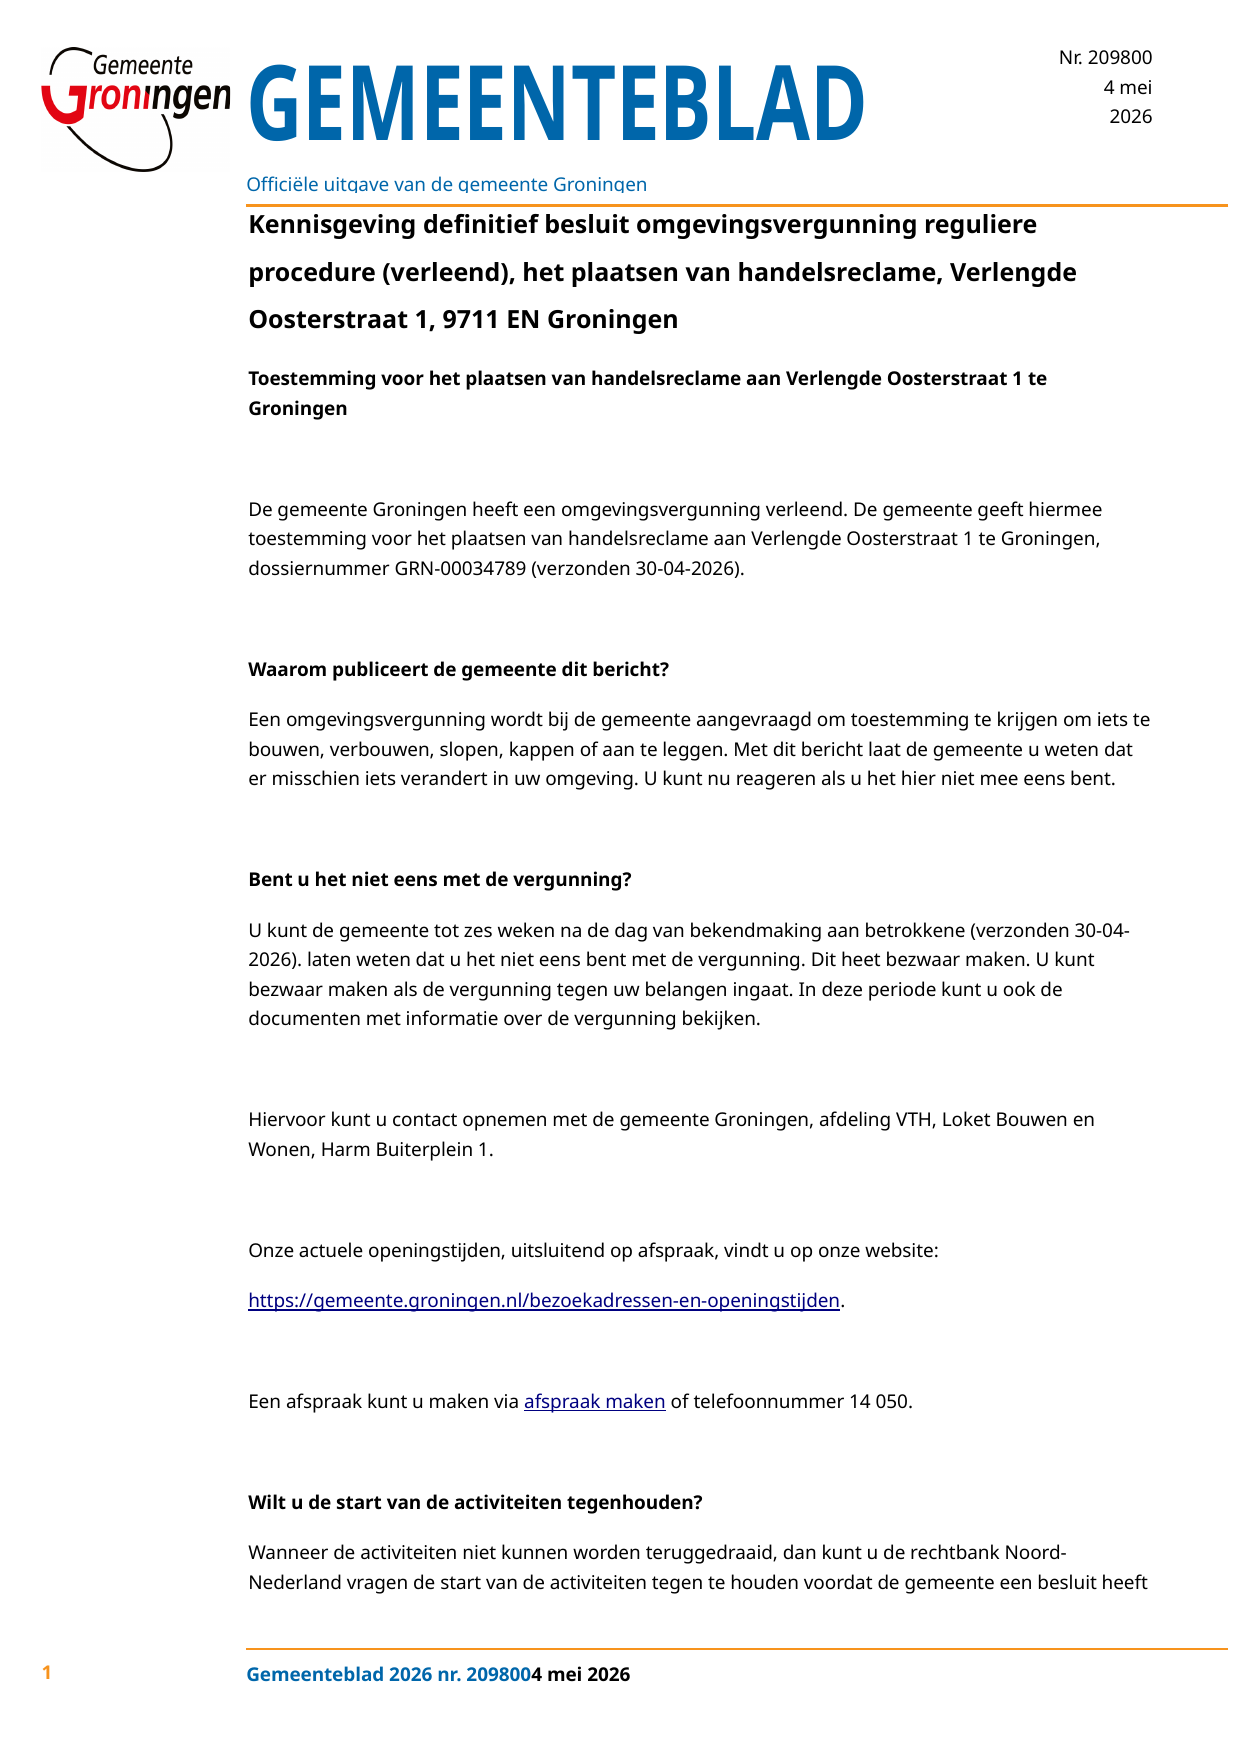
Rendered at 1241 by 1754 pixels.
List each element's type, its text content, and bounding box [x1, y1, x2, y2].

text Wanneer de activiteiten niet kunnen worden teruggedraaid, dan kunt u de rechtbank Noord-Nederland vragen de start van de activiteiten tegen te houden voordat de gemeente een besluit heeft [248, 1539, 1152, 1594]
text Waarom publiceert de gemeente dit bericht? [248, 656, 1152, 682]
text Bent u het niet eens met de vergunning? [248, 866, 1152, 892]
text U kunt de gemeente tot zes weken na de dag van bekendmaking aan betrokkene (verzonden 30-04-2026). laten weten dat u het niet eens bent met de vergunning. Dit heet bezwaar maken. U kunt bezwaar maken als de vergunning tegen uw belangen ingaat. In deze periode kunt u ook de documenten met informatie over de vergunning bekijken. [248, 917, 1152, 1031]
text Onze actuele openingstijden, uitsluitend op afspraak, vindt u op onze website: [248, 1237, 1152, 1262]
text Kennisgeving definitief besluit omgevingsvergunning reguliere procedure (verleend), het plaatsen van handelsreclame, Verlengde Oosterstraat 1, 9711 EN Groningen [248, 207, 1152, 336]
text De gemeente Groningen heeft een omgevingsvergunning verleend. De gemeente geeft hiermee toestemming voor het plaatsen van handelsreclame aan Verlengde Oosterstraat 1 te Groningen, dossiernummer GRN-00034789 (verzonden 30-04-2026). [248, 496, 1152, 581]
text Een omgevingsvergunning wordt bij de gemeente aangevraagd om toestemming te krijgen om iets te bouwen, verbouwen, slopen, kappen of aan te leggen. Met dit bericht laat de gemeente u weten dat er misschien iets verandert in uw omgeving. U kunt nu reageren als u het hier niet mee eens bent. [248, 706, 1152, 791]
text Toestemming voor het plaatsen van handelsreclame aan Verlengde Oosterstraat 1 te Groningen [248, 366, 1152, 421]
text Hiervoor kunt u contact opnemen met de gemeente Groningen, afdeling VTH, Loket Bouwen en Wonen, Harm Buiterplein 1. [248, 1106, 1152, 1162]
text Wilt u de start van de activiteiten tegenhouden? [248, 1489, 1152, 1514]
text Een afspraak kunt u maken via afspraak maken of telefoonnummer 14 050. [248, 1388, 1152, 1414]
text https://gemeente.groningen.nl/bezoekadressen-en-openingstijden. [248, 1287, 1152, 1313]
picture [41, 47, 231, 172]
